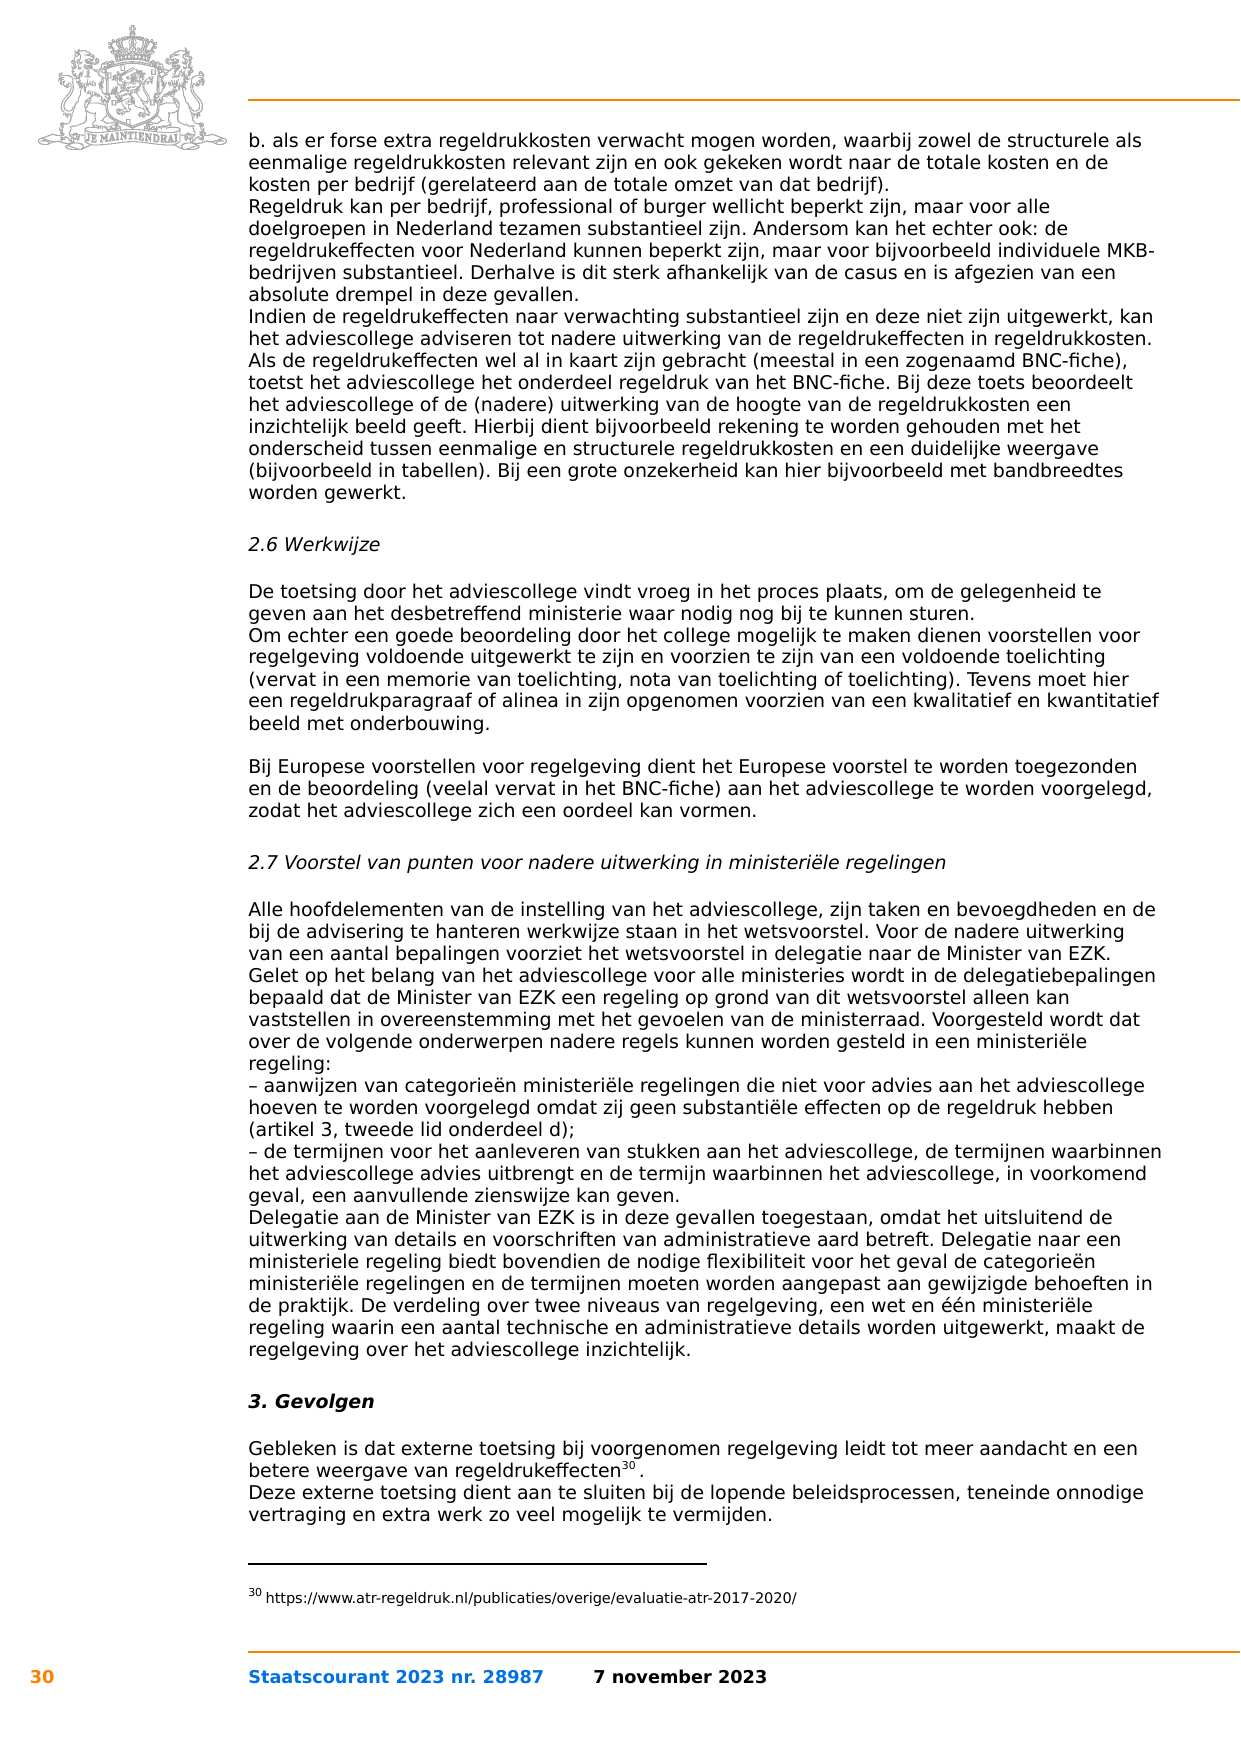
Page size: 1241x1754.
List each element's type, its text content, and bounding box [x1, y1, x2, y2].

subtitle 2.7 Voorstel van punten voor nadere uitwerking in ministeriële regelingen [248, 852, 1163, 874]
text Deze externe toetsing dient aan te sluiten bij de lopende beleidsprocessen, teneinde onnodige vertraging en extra werk zo veel mogelijk te vermijden. [248, 1482, 1163, 1526]
text b. als er forse extra regeldrukkosten verwacht mogen worden, waarbij zowel de structurele als eenmalige regeldrukkosten relevant zijn en ook gekeken wordt naar de totale kosten en de kosten per bedrijf (gerelateerd aan de totale omzet van dat bedrijf). [248, 130, 1163, 196]
text Indien de regeldrukeffecten naar verwachting substantieel zijn en deze niet zijn uitgewerkt, kan het adviescollege adviseren tot nadere uitwerking van de regeldrukeffecten in regeldrukkosten. Als de regeldrukeffecten wel al in kaart zijn gebracht (meestal in een zogenaamd BNC-fiche), toetst het adviescollege het onderdeel regeldruk van het BNC-fiche. Bij deze toets beoordeelt het adviescollege of de (nadere) uitwerking van de hoogte van de regeldrukkosten een inzichtelijk beeld geeft. Hierbij dient bijvoorbeeld rekening te worden gehouden met het onderscheid tussen eenmalige en structurele regeldrukkosten en een duidelijke weergave (bijvoorbeeld in tabellen). Bij een grote onzekerheid kan hier bijvoorbeeld met bandbreedtes worden gewerkt. [248, 306, 1163, 503]
text https://www.atr-regeldruk.nl/publicaties/overige/evaluatie-atr-2017-2020/ [248, 1586, 1163, 1608]
text Bij Europese voorstellen voor regelgeving dient het Europese voorstel te worden toegezonden en de beoordeling (veelal vervat in het BNC-fiche) aan het adviescollege te worden voorgelegd, zodat het adviescollege zich een oordeel kan vormen. [248, 756, 1163, 822]
text Delegatie aan de Minister van EZK is in deze gevallen toegestaan, omdat het uitsluitend de uitwerking van details en voorschriften van administratieve aard betreft. Delegatie naar een ministeriele regeling biedt bovendien de nodige flexibiliteit voor het geval de categorieën ministeriële regelingen en de termijnen moeten worden aangepast aan gewijzigde behoeften in de praktijk. De verdeling over twee niveaus van regelgeving, een wet en één ministeriële regeling waarin een aantal technische en administratieve details worden uitgewerkt, maakt de regelgeving over het adviescollege inzichtelijk. [248, 1207, 1163, 1361]
subtitle 2.6 Werkwijze [248, 533, 1163, 556]
text Om echter een goede beoordeling door het college mogelijk te maken dienen voorstellen voor regelgeving voldoende uitgewerkt te zijn en voorzien te zijn van een voldoende toelichting (vervat in een memorie van toelichting, nota van toelichting of toelichting). Tevens moet hier een regeldrukparagraaf of alinea in zijn opgenomen voorzien van een kwalitatief en kwantitatief beeld met onderbouwing. [248, 624, 1163, 734]
picture [38, 25, 227, 150]
text De toetsing door het adviescollege vindt vroeg in het proces plaats, om de gelegenheid te geven aan het desbetreffend ministerie waar nodig nog bij te kunnen sturen. [248, 581, 1163, 624]
text – de termijnen voor het aanleveren van stukken aan het adviescollege, de termijnen waarbinnen het adviescollege advies uitbrengt en de termijn waarbinnen het adviescollege, in voorkomend geval, een aanvullende zienswijze kan geven. [248, 1141, 1163, 1207]
text Alle hoofdelementen van de instelling van het adviescollege, zijn taken en bevoegdheden en de bij de advisering te hanteren werkwijze staan in het wetsvoorstel. Voor de nadere uitwerking van een aantal bepalingen voorziet het wetsvoorstel in delegatie naar de Minister van EZK. Gelet op het belang van het adviescollege voor alle ministeries wordt in de delegatiebepalingen bepaald dat de Minister van EZK een regeling op grond van dit wetsvoorstel alleen kan vaststellen in overeenstemming met het gevoelen van de ministerraad. Voorgesteld wordt dat over de volgende onderwerpen nadere regels kunnen worden gesteld in een ministeriële regeling: [248, 899, 1163, 1075]
text Regeldruk kan per bedrijf, professional of burger wellicht beperkt zijn, maar voor alle doelgroepen in Nederland tezamen substantieel zijn. Andersom kan het echter ook: de regeldrukeffecten voor Nederland kunnen beperkt zijn, maar voor bijvoorbeeld individuele MKB-bedrijven substantieel. Derhalve is dit sterk afhankelijk van de casus en is afgezien van een absolute drempel in deze gevallen. [248, 196, 1163, 306]
subtitle 3. Gevolgen [248, 1391, 1163, 1413]
text – aanwijzen van categorieën ministeriële regelingen die niet voor advies aan het adviescollege hoeven te worden voorgelegd omdat zij geen substantiële effecten op de regeldruk hebben (artikel 3, tweede lid onderdeel d); [248, 1075, 1163, 1141]
text Gebleken is dat externe toetsing bij voorgenomen regelgeving leidt tot meer aandacht en een betere weergave van regeldrukeffecten. [248, 1438, 1163, 1482]
